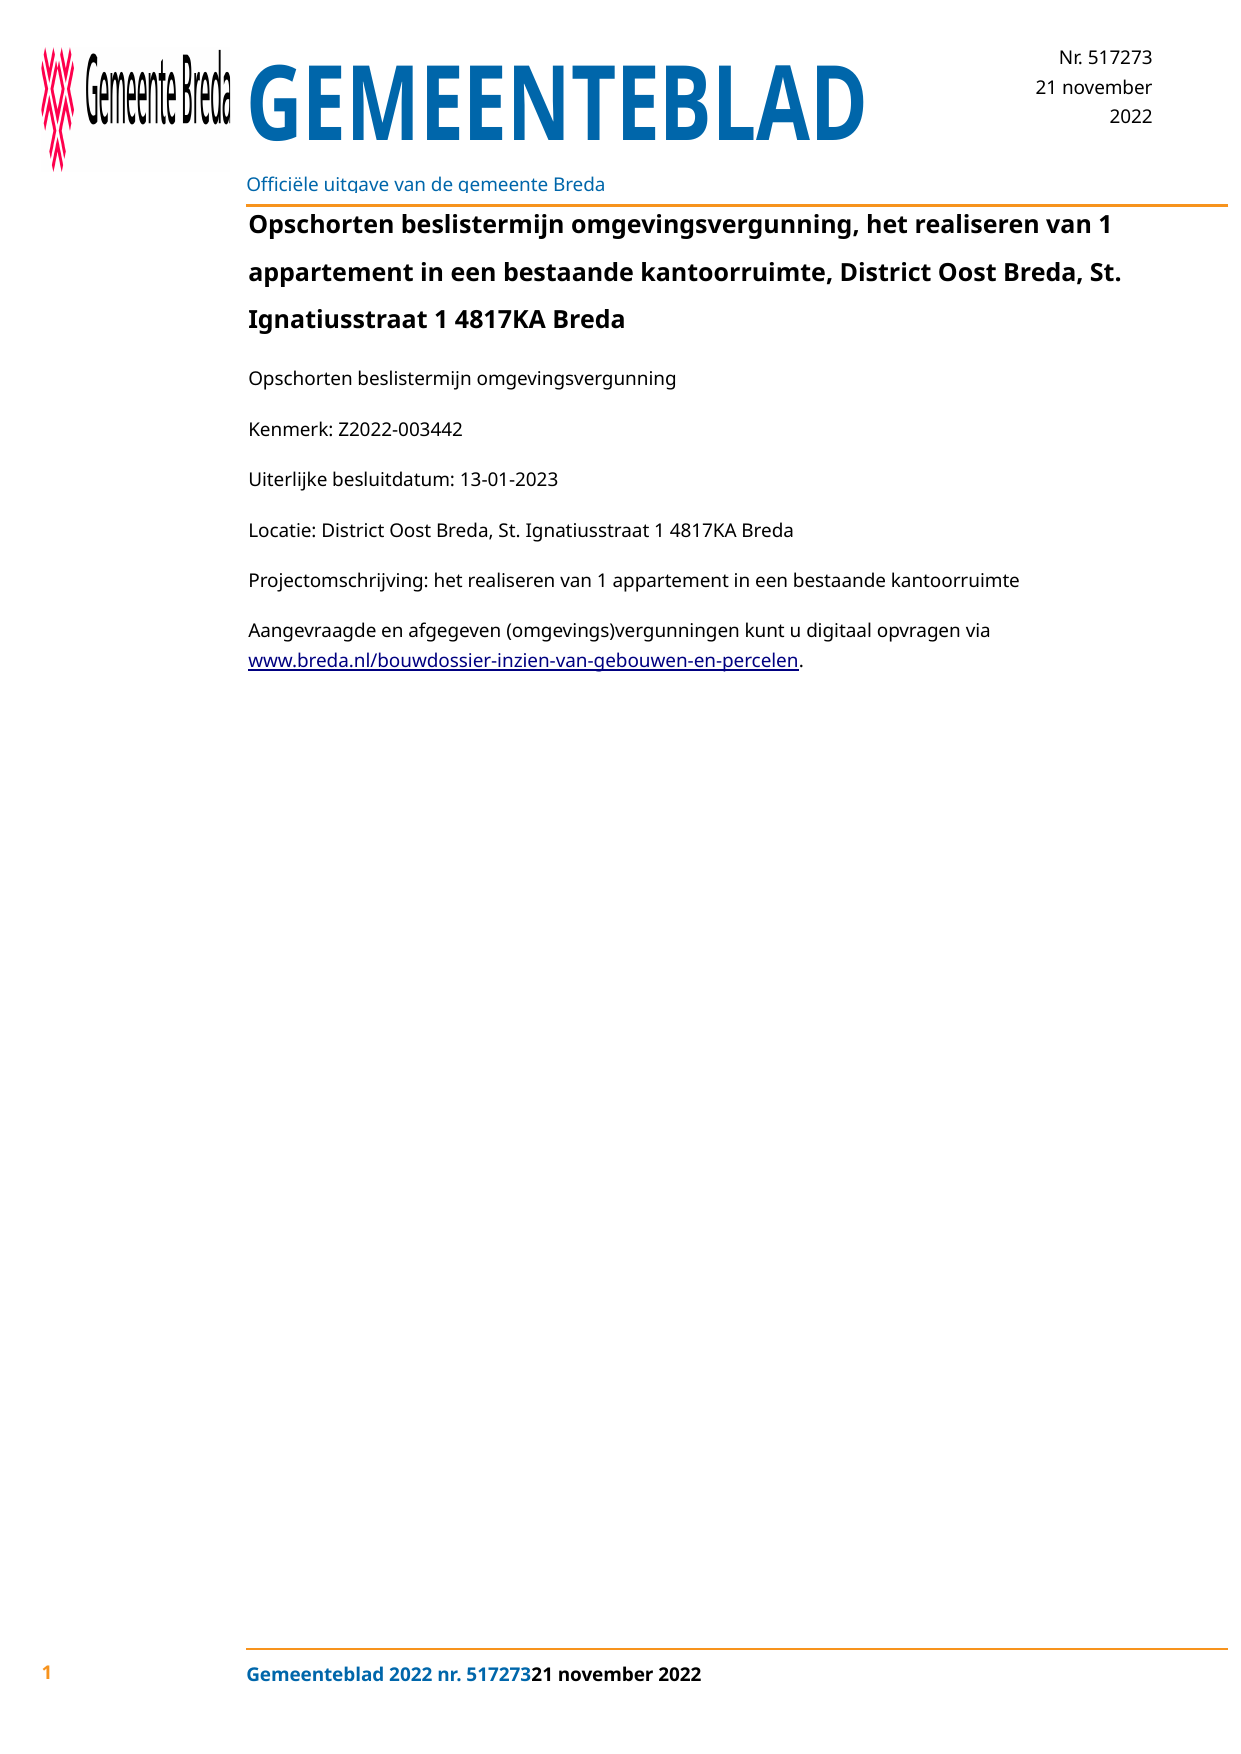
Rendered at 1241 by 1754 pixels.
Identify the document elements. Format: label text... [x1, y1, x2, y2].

text Locatie: District Oost Breda, St. Ignatiusstraat 1 4817KA Breda [248, 517, 1152, 542]
text Opschorten beslistermijn omgevingsvergunning, het realiseren van 1 appartement in een bestaande kantoorruimte, District Oost Breda, St. Ignatiusstraat 1 4817KA Breda [248, 207, 1152, 336]
picture [41, 47, 231, 172]
text Aangevraagde en afgegeven (omgevings)vergunningen kunt u digitaal opvragen via www.breda.nl/bouwdossier-inzien-van-gebouwen-en-percelen. [248, 618, 1152, 673]
text Uiterlijke besluitdatum: 13-01-2023 [248, 466, 1152, 492]
text Projectomschrijving: het realiseren van 1 appartement in een bestaande kantoorruimte [248, 567, 1152, 593]
text Opschorten beslistermijn omgevingsvergunning [248, 366, 1152, 391]
text Kenmerk: Z2022-003442 [248, 416, 1152, 442]
